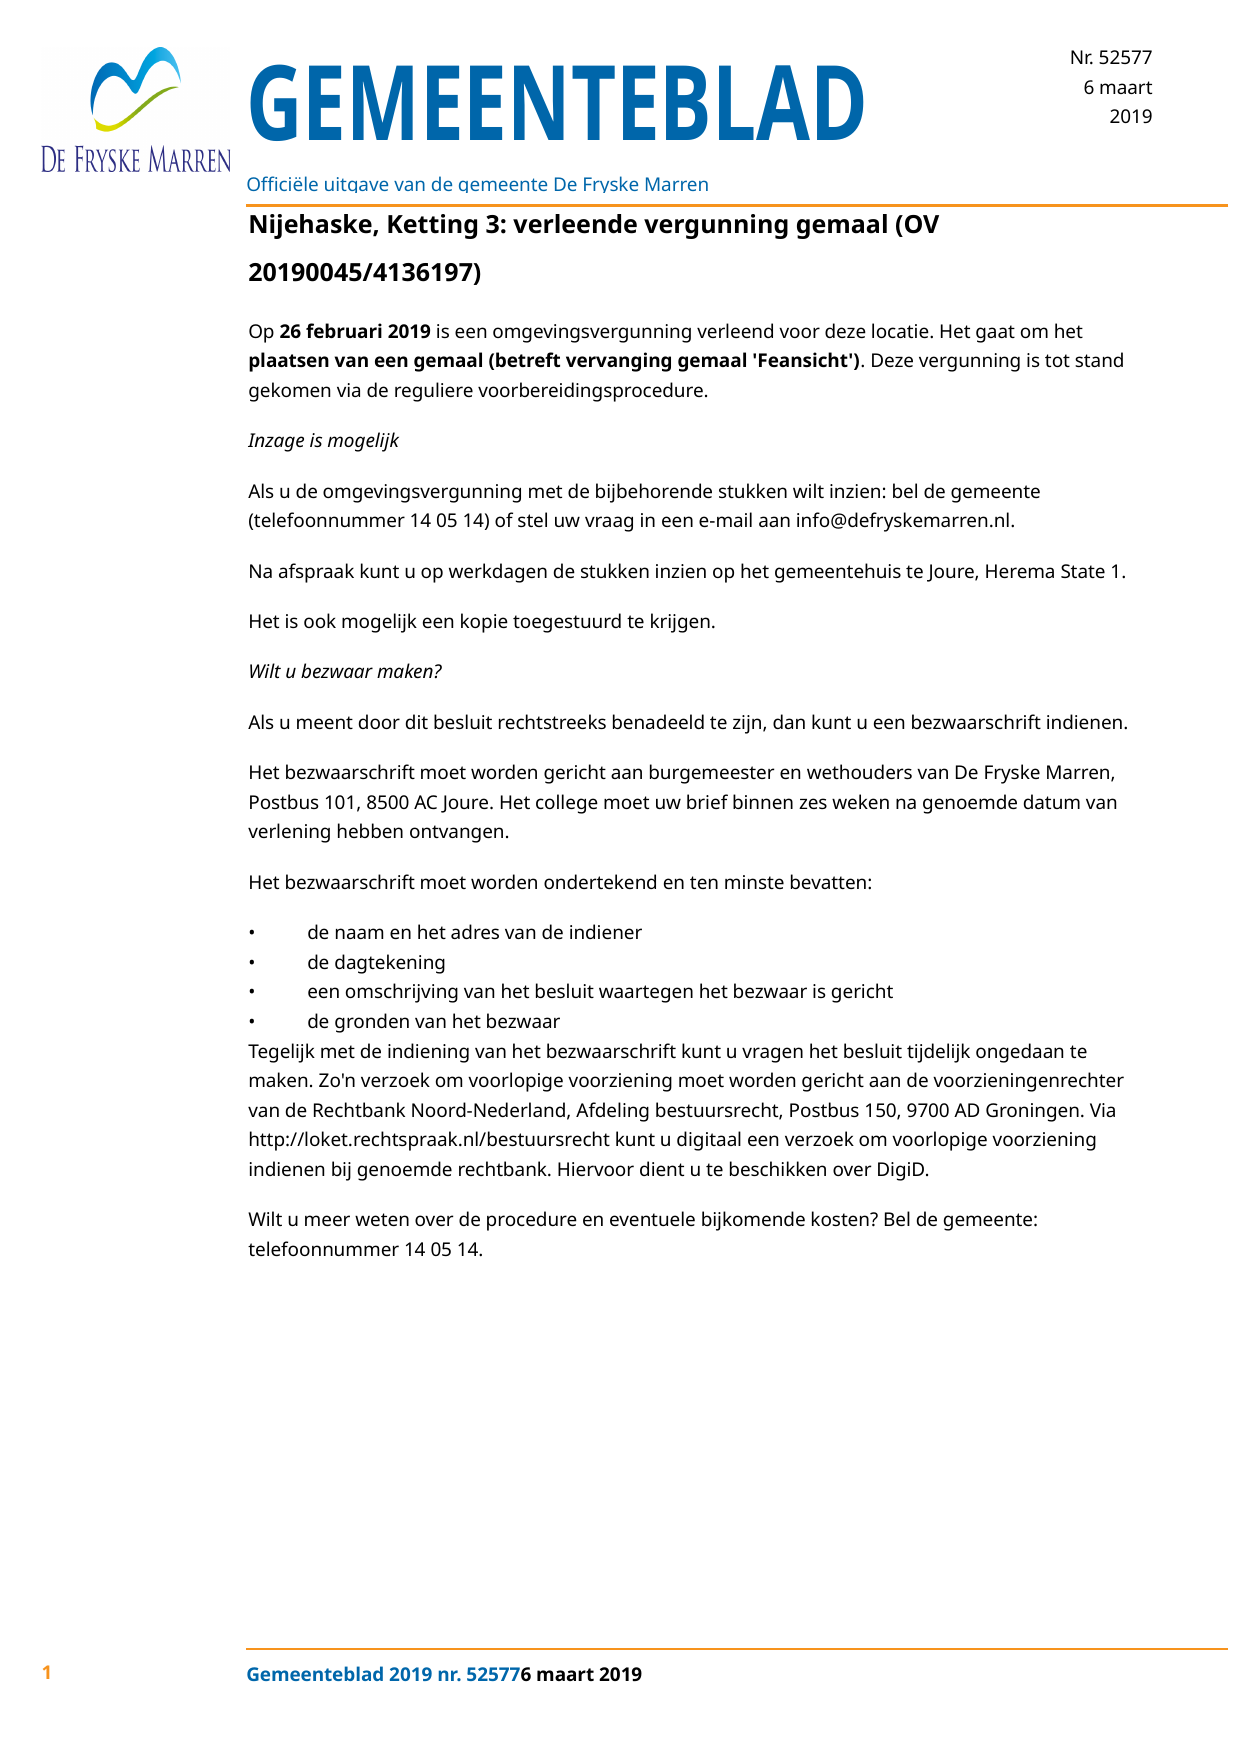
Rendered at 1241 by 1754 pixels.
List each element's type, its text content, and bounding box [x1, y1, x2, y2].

list de gronden van het bezwaar [248, 1008, 1152, 1034]
text Inzage is mogelijk [248, 427, 1152, 453]
text Op 26 februari 2019 is een omgevingsvergunning verleend voor deze locatie. Het gaat om het plaatsen van een gemaal (betreft vervanging gemaal 'Feansicht'). Deze vergunning is tot stand gekomen via de reguliere voorbereidingsprocedure. [248, 318, 1152, 403]
text Het bezwaarschrift moet worden ondertekend en ten minste bevatten: [248, 869, 1152, 895]
list een omschrijving van het besluit waartegen het bezwaar is gericht [248, 979, 1152, 1004]
list de naam en het adres van de indiener [248, 919, 1152, 945]
text Nijehaske, Ketting 3: verleende vergunning gemaal (OV 20190045/4136197) [248, 207, 1152, 288]
text Het bezwaarschrift moet worden gericht aan burgemeester en wethouders van De Fryske Marren, Postbus 101, 8500 AC Joure. Het college moet uw brief binnen zes weken na genoemde datum van verlening hebben ontvangen. [248, 759, 1152, 844]
text Na afspraak kunt u op werkdagen de stukken inzien op het gemeentehuis te Joure, Herema State 1. [248, 558, 1152, 584]
text Wilt u meer weten over de procedure en eventuele bijkomende kosten? Bel de gemeente: telefoonnummer 14 05 14. [248, 1207, 1152, 1262]
text Het is ook mogelijk een kopie toegestuurd te krijgen. [248, 608, 1152, 634]
picture [41, 47, 231, 172]
text Als u meent door dit besluit rechtstreeks benadeeld te zijn, dan kunt u een bezwaarschrift indienen. [248, 709, 1152, 735]
text Wilt u bezwaar maken? [248, 659, 1152, 684]
text Tegelijk met de indiening van het bezwaarschrift kunt u vragen het besluit tijdelijk ongedaan te maken. Zo'n verzoek om voorlopige voorziening moet worden gericht aan de voorzieningenrechter van de Rechtbank Noord-Nederland, Afdeling bestuursrecht, Postbus 150, 9700 AD Groningen. Via http://loket.rechtspraak.nl/bestuursrecht kunt u digitaal een verzoek om voorlopige voorziening indienen bij genoemde rechtbank. Hiervoor dient u te beschikken over DigiD. [248, 1038, 1152, 1182]
text Als u de omgevingsvergunning met de bijbehorende stukken wilt inzien: bel de gemeente (telefoonnummer 14 05 14) of stel uw vraag in een e-mail aan info@defryskemarren.nl. [248, 478, 1152, 533]
list de dagtekening [248, 949, 1152, 975]
